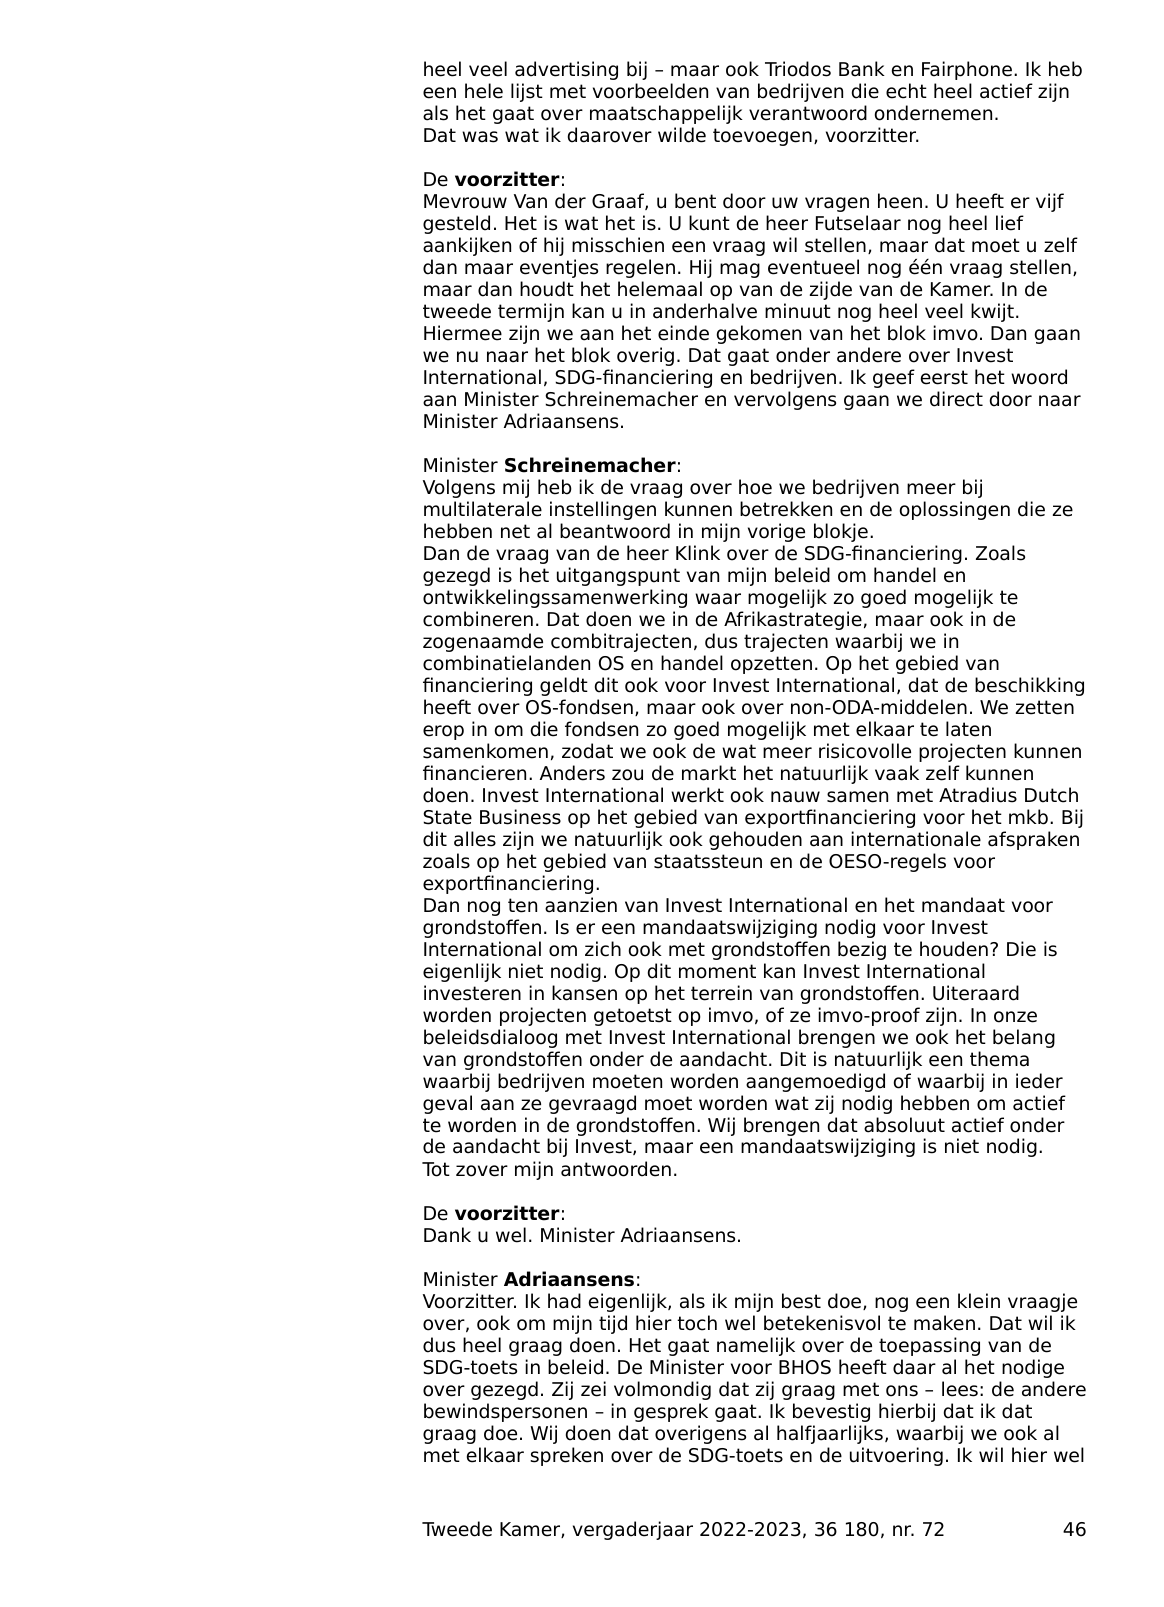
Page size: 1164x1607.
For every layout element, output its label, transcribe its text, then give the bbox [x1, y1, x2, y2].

text heel veel advertising bij – maar ook Triodos Bank en Fairphone. Ik heb een hele lijst met voorbeelden van bedrijven die echt heel actief zijn als het gaat over maatschappelijk verantwoord ondernemen. [422, 59, 1087, 125]
text Minister Schreinemacher: [422, 455, 1087, 477]
text Voorzitter. Ik had eigenlijk, als ik mijn best doe, nog een klein vraagje over, ook om mijn tijd hier toch wel betekenisvol te maken. Dat wil ik dus heel graag doen. Het gaat namelijk over de toepassing van de SDG-toets in beleid. De Minister voor BHOS heeft daar al het nodige over gezegd. Zij zei volmondig dat zij graag met ons – lees: de andere bewindspersonen – in gesprek gaat. Ik bevestig hierbij dat ik dat graag doe. Wij doen dat overigens al halfjaarlijks, waarbij we ook al met elkaar spreken over de SDG-toets en de uitvoering. Ik wil hier wel [422, 1291, 1087, 1467]
text Mevrouw Van der Graaf, u bent door uw vragen heen. U heeft er vijf gesteld. Het is wat het is. U kunt de heer Futselaar nog heel lief aankijken of hij misschien een vraag wil stellen, maar dat moet u zelf dan maar eventjes regelen. Hij mag eventueel nog één vraag stellen, maar dan houdt het helemaal op van de zijde van de Kamer. In de tweede termijn kan u in anderhalve minuut nog heel veel kwijt. [422, 191, 1087, 323]
text De voorzitter: [422, 169, 1087, 191]
text Dan nog ten aanzien van Invest International en het mandaat voor grondstoffen. Is er een mandaatswijziging nodig voor Invest International om zich ook met grondstoffen bezig te houden? Die is eigenlijk niet nodig. Op dit moment kan Invest International investeren in kansen op het terrein van grondstoffen. Uiteraard worden projecten getoetst op imvo, of ze imvo-proof zijn. In onze beleidsdialoog met Invest International brengen we ook het belang van grondstoffen onder de aandacht. Dit is natuurlijk een thema waarbij bedrijven moeten worden aangemoedigd of waarbij in ieder geval aan ze gevraagd moet worden wat zij nodig hebben om actief te worden in de grondstoffen. Wij brengen dat absoluut actief onder de aandacht bij Invest, maar een mandaatswijziging is niet nodig. [422, 895, 1087, 1158]
text Volgens mij heb ik de vraag over hoe we bedrijven meer bij multilaterale instellingen kunnen betrekken en de oplossingen die ze hebben net al beantwoord in mijn vorige blokje. [422, 477, 1087, 543]
text Dan de vraag van de heer Klink over de SDG-financiering. Zoals gezegd is het uitgangspunt van mijn beleid om handel en ontwikkelingssamenwerking waar mogelijk zo goed mogelijk te combineren. Dat doen we in de Afrikastrategie, maar ook in de zogenaamde combitrajecten, dus trajecten waarbij we in combinatielanden OS en handel opzetten. Op het gebied van financiering geldt dit ook voor Invest International, dat de beschikking heeft over OS-fondsen, maar ook over non-ODA-middelen. We zetten erop in om die fondsen zo goed mogelijk met elkaar te laten samenkomen, zodat we ook de wat meer risicovolle projecten kunnen financieren. Anders zou de markt het natuurlijk vaak zelf kunnen doen. Invest International werkt ook nauw samen met Atradius Dutch State Business op het gebied van exportfinanciering voor het mkb. Bij dit alles zijn we natuurlijk ook gehouden aan internationale afspraken zoals op het gebied van staatssteun en de OESO-regels voor exportfinanciering. [422, 543, 1087, 895]
text Dat was wat ik daarover wilde toevoegen, voorzitter. [422, 125, 1087, 147]
text De voorzitter: [422, 1203, 1087, 1224]
text Minister Adriaansens: [422, 1269, 1087, 1291]
text Tot zover mijn antwoorden. [422, 1158, 1087, 1180]
text Hiermee zijn we aan het einde gekomen van het blok imvo. Dan gaan we nu naar het blok overig. Dat gaat onder andere over Invest International, SDG-financiering en bedrijven. Ik geef eerst het woord aan Minister Schreinemacher en vervolgens gaan we direct door naar Minister Adriaansens. [422, 323, 1087, 433]
text Dank u wel. Minister Adriaansens. [422, 1224, 1087, 1247]
